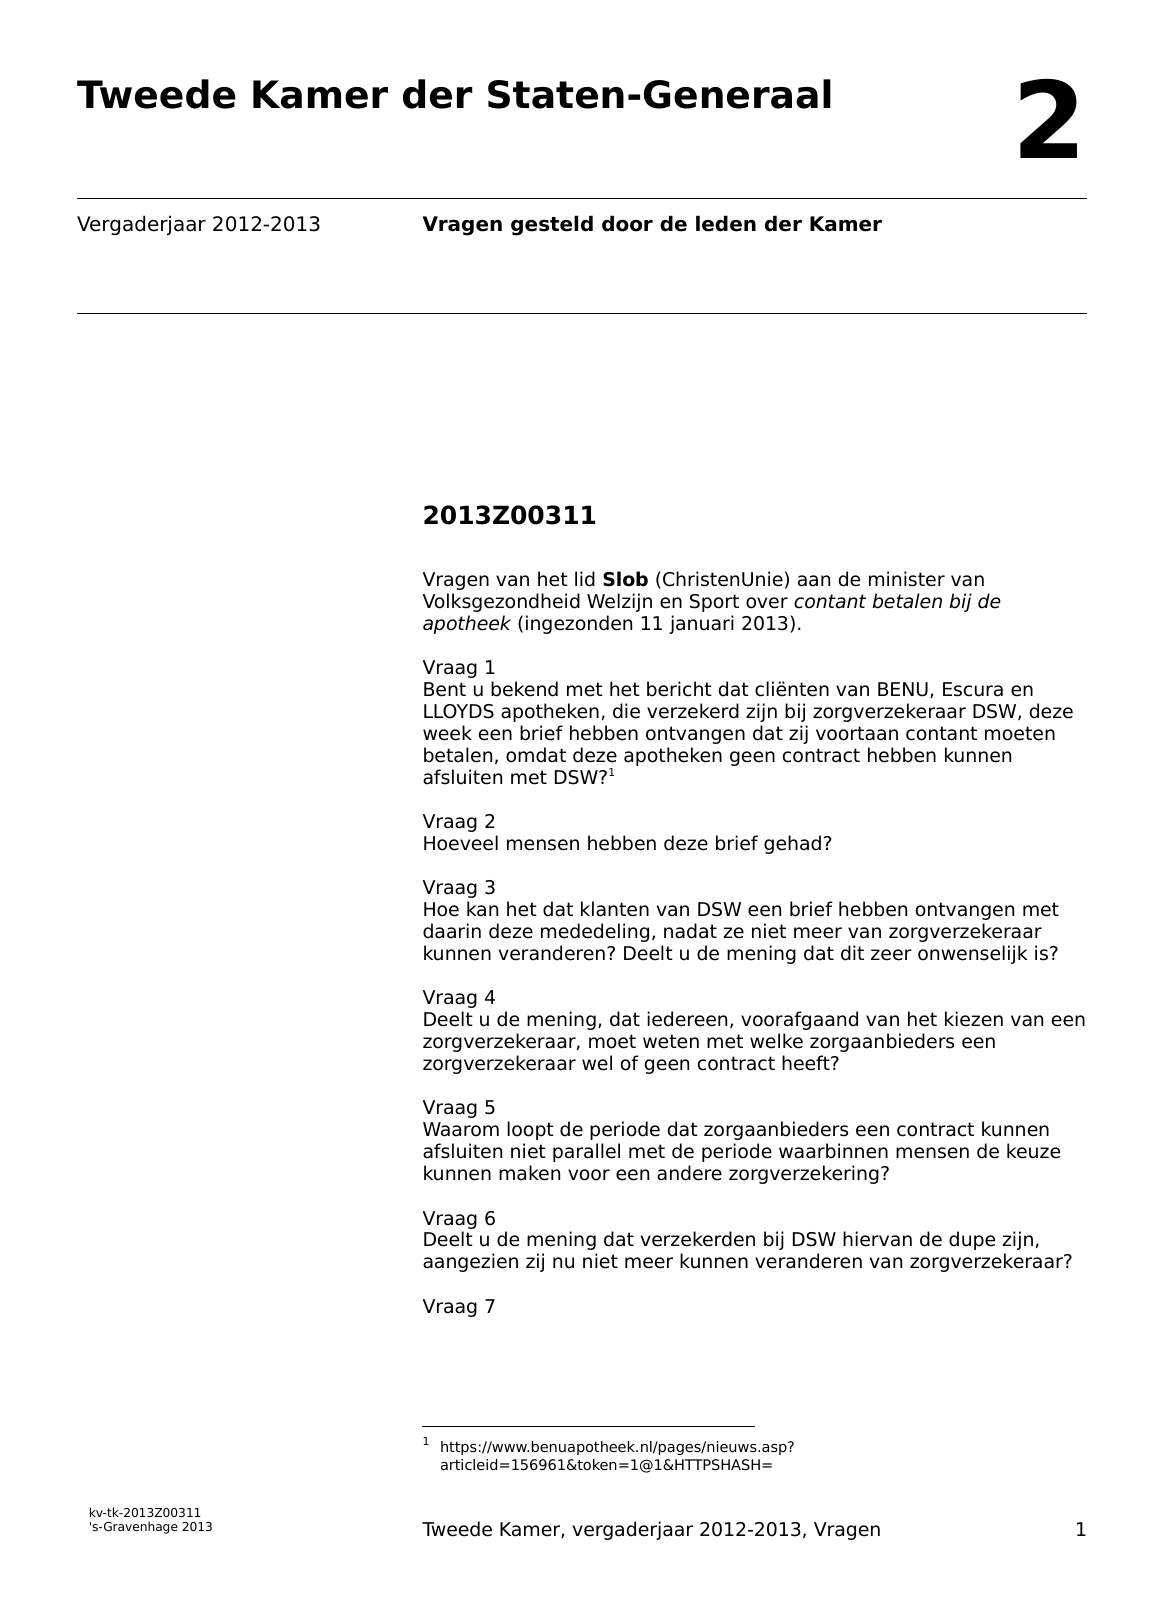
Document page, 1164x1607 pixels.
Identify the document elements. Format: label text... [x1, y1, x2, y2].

text https://www.benuapotheek.nl/pages/nieuws.asp?articleid=156961&token=1@1&HTTPSHASH= [422, 1435, 1087, 1474]
text kv-tk-2013Z00311 [88, 1506, 323, 1520]
text 's-Gravenhage 2013 [88, 1520, 323, 1534]
table_cell Vragen gesteld door de leden der Kamer [422, 199, 1087, 313]
text Vraag 1 [422, 657, 1087, 679]
text Hoeveel mensen hebben deze brief gehad? [422, 833, 1087, 855]
text Vraag 3 [422, 877, 1087, 899]
text Bent u bekend met het bericht dat cliënten van BENU, Escura en LLOYDS apotheken, die verzekerd zijn bij zorgverzekeraar DSW, deze week een brief hebben ontvangen dat zij voortaan contant moeten betalen, omdat deze apotheken geen contract hebben kunnen afsluiten met DSW? [422, 679, 1087, 789]
text Vraag 7 [422, 1296, 1087, 1317]
text Vraag 2 [422, 811, 1087, 833]
text Vraag 4 [422, 987, 1087, 1009]
table_cell Vergaderjaar 2012-2013 [77, 199, 422, 313]
text Deelt u de mening dat verzekerden bij DSW hiervan de dupe zijn, aangezien zij nu niet meer kunnen veranderen van zorgverzekeraar? [422, 1229, 1087, 1273]
text 2013Z00311 [422, 501, 1087, 531]
text Waarom loopt de periode dat zorgaanbieders een contract kunnen afsluiten niet parallel met de periode waarbinnen mensen de keuze kunnen maken voor een andere zorgverzekering? [422, 1119, 1087, 1185]
text Deelt u de mening, dat iedereen, voorafgaand van het kiezen van een zorgverzekeraar, moet weten met welke zorgaanbieders een zorgverzekeraar wel of geen contract heeft? [422, 1009, 1087, 1075]
text Vragen van het lid Slob (ChristenUnie) aan de minister van Volksgezondheid Welzijn en Sport over contant betalen bij de apotheek (ingezonden 11 januari 2013). [422, 569, 1087, 635]
table_header 2 [886, 59, 1087, 198]
text Vraag 6 [422, 1207, 1087, 1229]
table_header Tweede Kamer der Staten-Generaal [77, 59, 886, 198]
text Hoe kan het dat klanten van DSW een brief hebben ontvangen met daarin deze mededeling, nadat ze niet meer van zorgverzekeraar kunnen veranderen? Deelt u de mening dat dit zeer onwenselijk is? [422, 899, 1087, 965]
text Vraag 5 [422, 1097, 1087, 1119]
